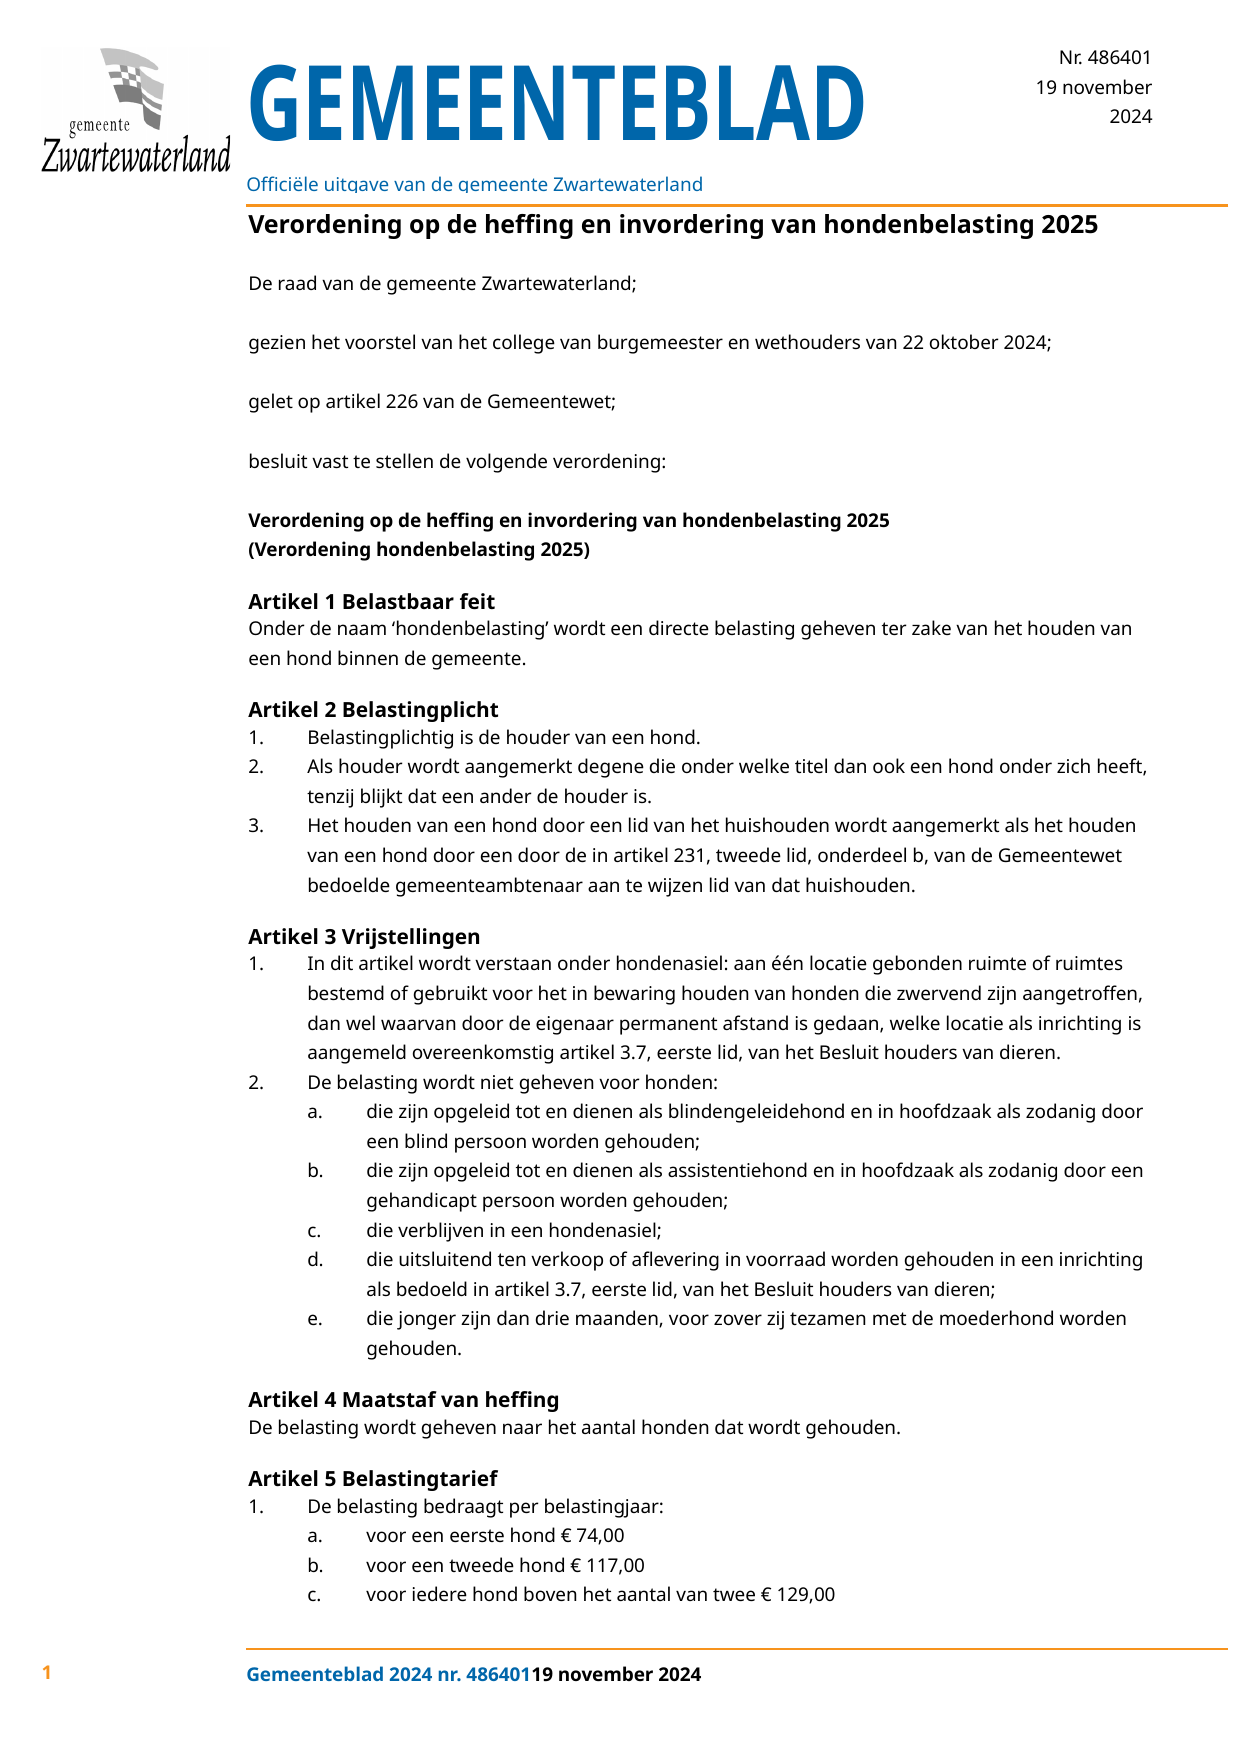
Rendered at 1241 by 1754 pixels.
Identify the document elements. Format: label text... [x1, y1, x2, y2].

list die uitsluitend ten verkoop of aflevering in voorraad worden gehouden in een inrichting als bedoeld in artikel 3.7, eerste lid, van het Besluit houders van dieren; [307, 1246, 1152, 1302]
text Artikel 1 Belastbaar feit [248, 587, 1152, 615]
list voor een tweede hond € 117,00 [307, 1552, 1152, 1578]
list die verblijven in een hondenasiel; [307, 1217, 1152, 1243]
text De raad van de gemeente Zwartewaterland; [248, 270, 1152, 296]
text besluit vast te stellen de volgende verordening: [248, 448, 1152, 473]
list Belastingplichtig is de houder van een hond. [248, 724, 1152, 749]
list Het houden van een hond door een lid van het huishouden wordt aangemerkt als het houden van een hond door een door de in artikel 231, tweede lid, onderdeel b, van de Gemeentewet bedoelde gemeenteambtenaar aan te wijzen lid van dat huishouden. [248, 813, 1152, 897]
text Artikel 5 Belastingtarief [248, 1464, 1152, 1493]
list voor een eerste hond € 74,00 [307, 1522, 1152, 1548]
text Artikel 4 Maatstaf van heffing [248, 1386, 1152, 1414]
text De belasting wordt geheven naar het aantal honden dat wordt gehouden. [248, 1414, 1152, 1440]
text Artikel 3 Vrijstellingen [248, 922, 1152, 951]
text Onder de naam ‘hondenbelasting’ wordt een directe belasting geheven ter zake van het houden van een hond binnen de gemeente. [248, 615, 1152, 671]
list die zijn opgeleid tot en dienen als assistentiehond en in hoofdzaak als zodanig door een gehandicapt persoon worden gehouden; [307, 1158, 1152, 1213]
text gelet op artikel 226 van de Gemeentewet; [248, 389, 1152, 414]
list De belasting bedraagt per belastingjaar: [248, 1493, 1152, 1519]
text (Verordening hondenbelasting 2025) [248, 537, 1152, 562]
list die zijn opgeleid tot en dienen als blindengeleidehond en in hoofdzaak als zodanig door een blind persoon worden gehouden; [307, 1098, 1152, 1154]
list voor iedere hond boven het aantal van twee € 129,00 [307, 1582, 1152, 1607]
list In dit artikel wordt verstaan onder hondenasiel: aan één locatie gebonden ruimte of ruimtes bestemd of gebruikt voor het in bewaring houden van honden die zwervend zijn aangetroffen, dan wel waarvan door de eigenaar permanent afstand is gedaan, welke locatie als inrichting is aangemeld overeenkomstig artikel 3.7, eerste lid, van het Besluit houders van dieren. [248, 951, 1152, 1065]
text Artikel 2 Belastingplicht [248, 695, 1152, 724]
text Verordening op de heffing en invordering van hondenbelasting 2025 [248, 507, 1152, 533]
picture [41, 47, 231, 172]
list De belasting wordt niet geheven voor honden: [248, 1069, 1152, 1095]
text Verordening op de heffing en invordering van hondenbelasting 2025 [248, 207, 1152, 241]
list die jonger zijn dan drie maanden, voor zover zij tezamen met de moederhond worden gehouden. [307, 1306, 1152, 1361]
list Als houder wordt aangemerkt degene die onder welke titel dan ook een hond onder zich heeft, tenzij blijkt dat een ander de houder is. [248, 753, 1152, 809]
text gezien het voorstel van het college van burgemeester en wethouders van 22 oktober 2024; [248, 329, 1152, 355]
